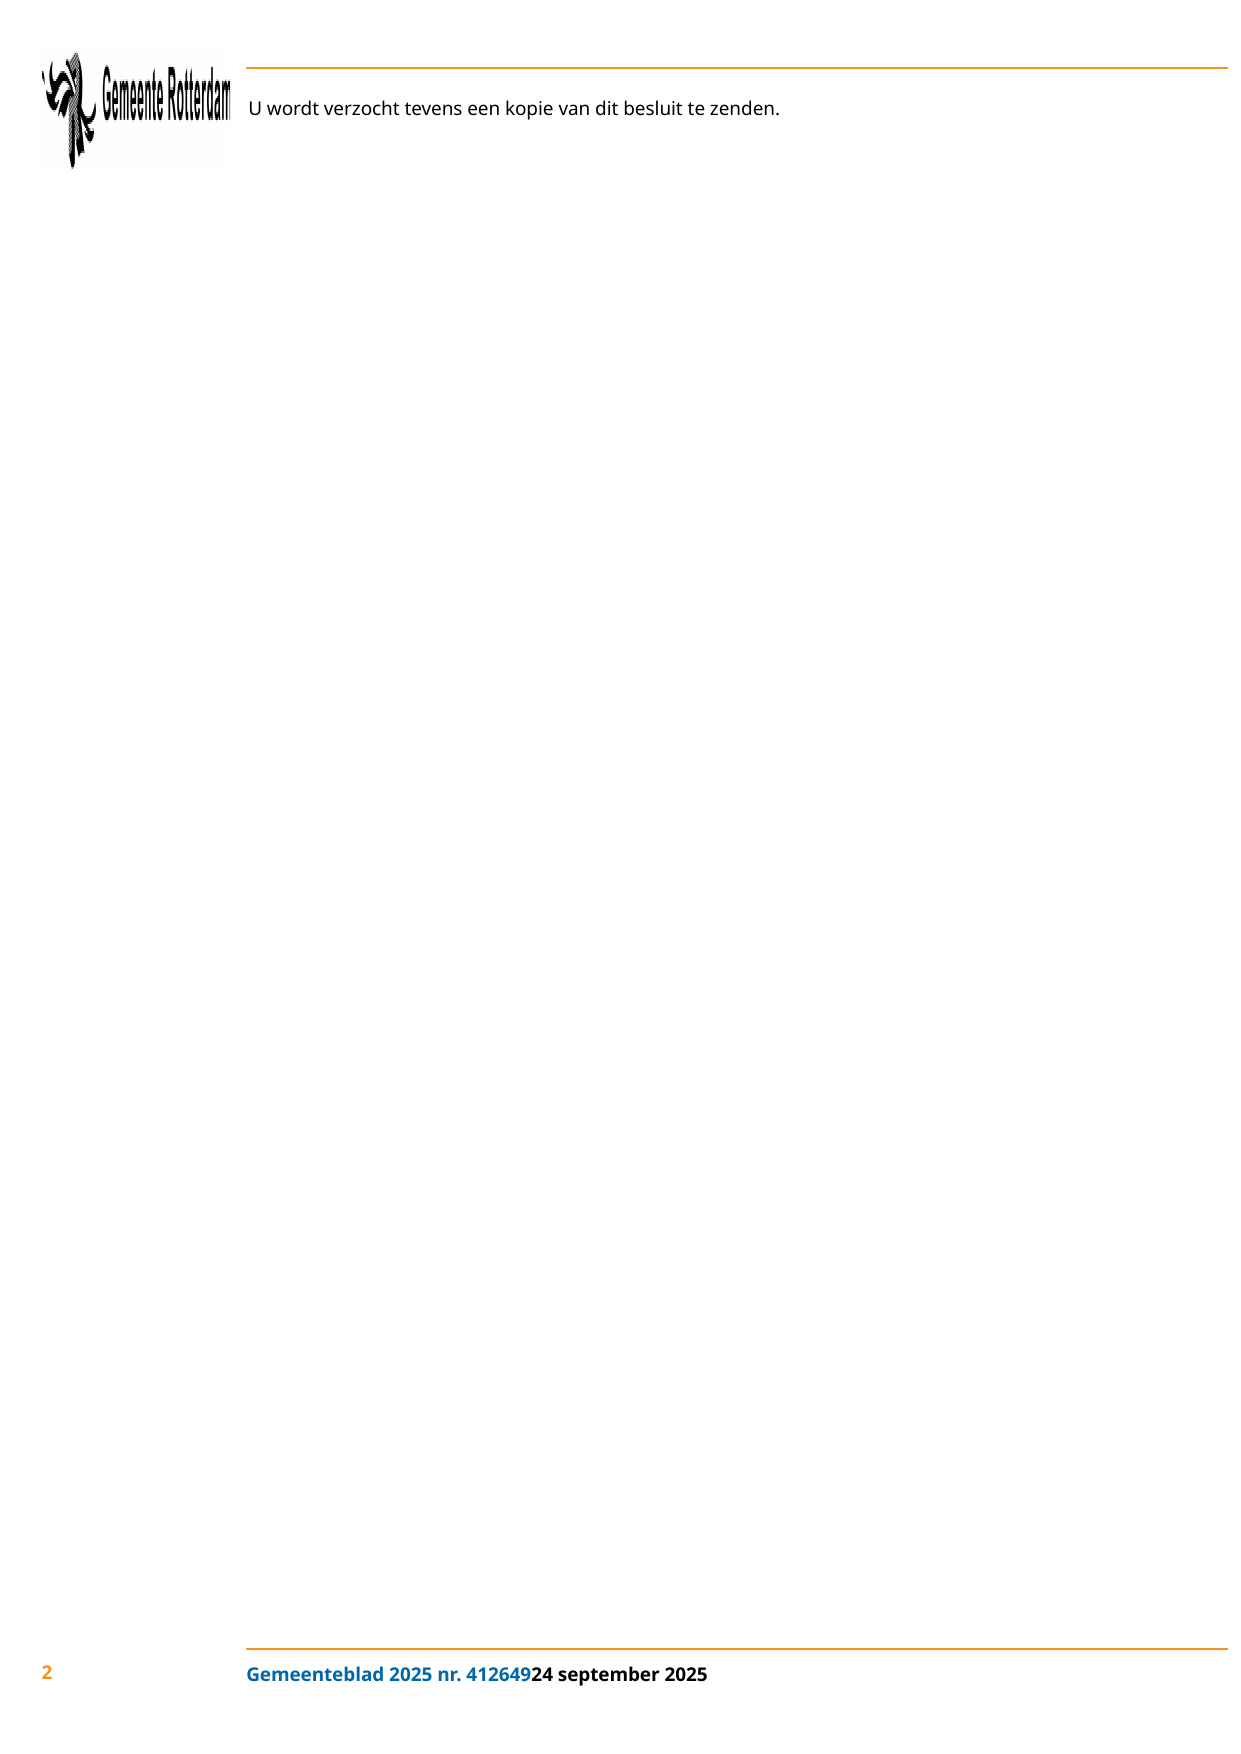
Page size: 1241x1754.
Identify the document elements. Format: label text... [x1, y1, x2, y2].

picture [41, 47, 231, 172]
text U wordt verzocht tevens een kopie van dit besluit te zenden. [248, 95, 1152, 121]
